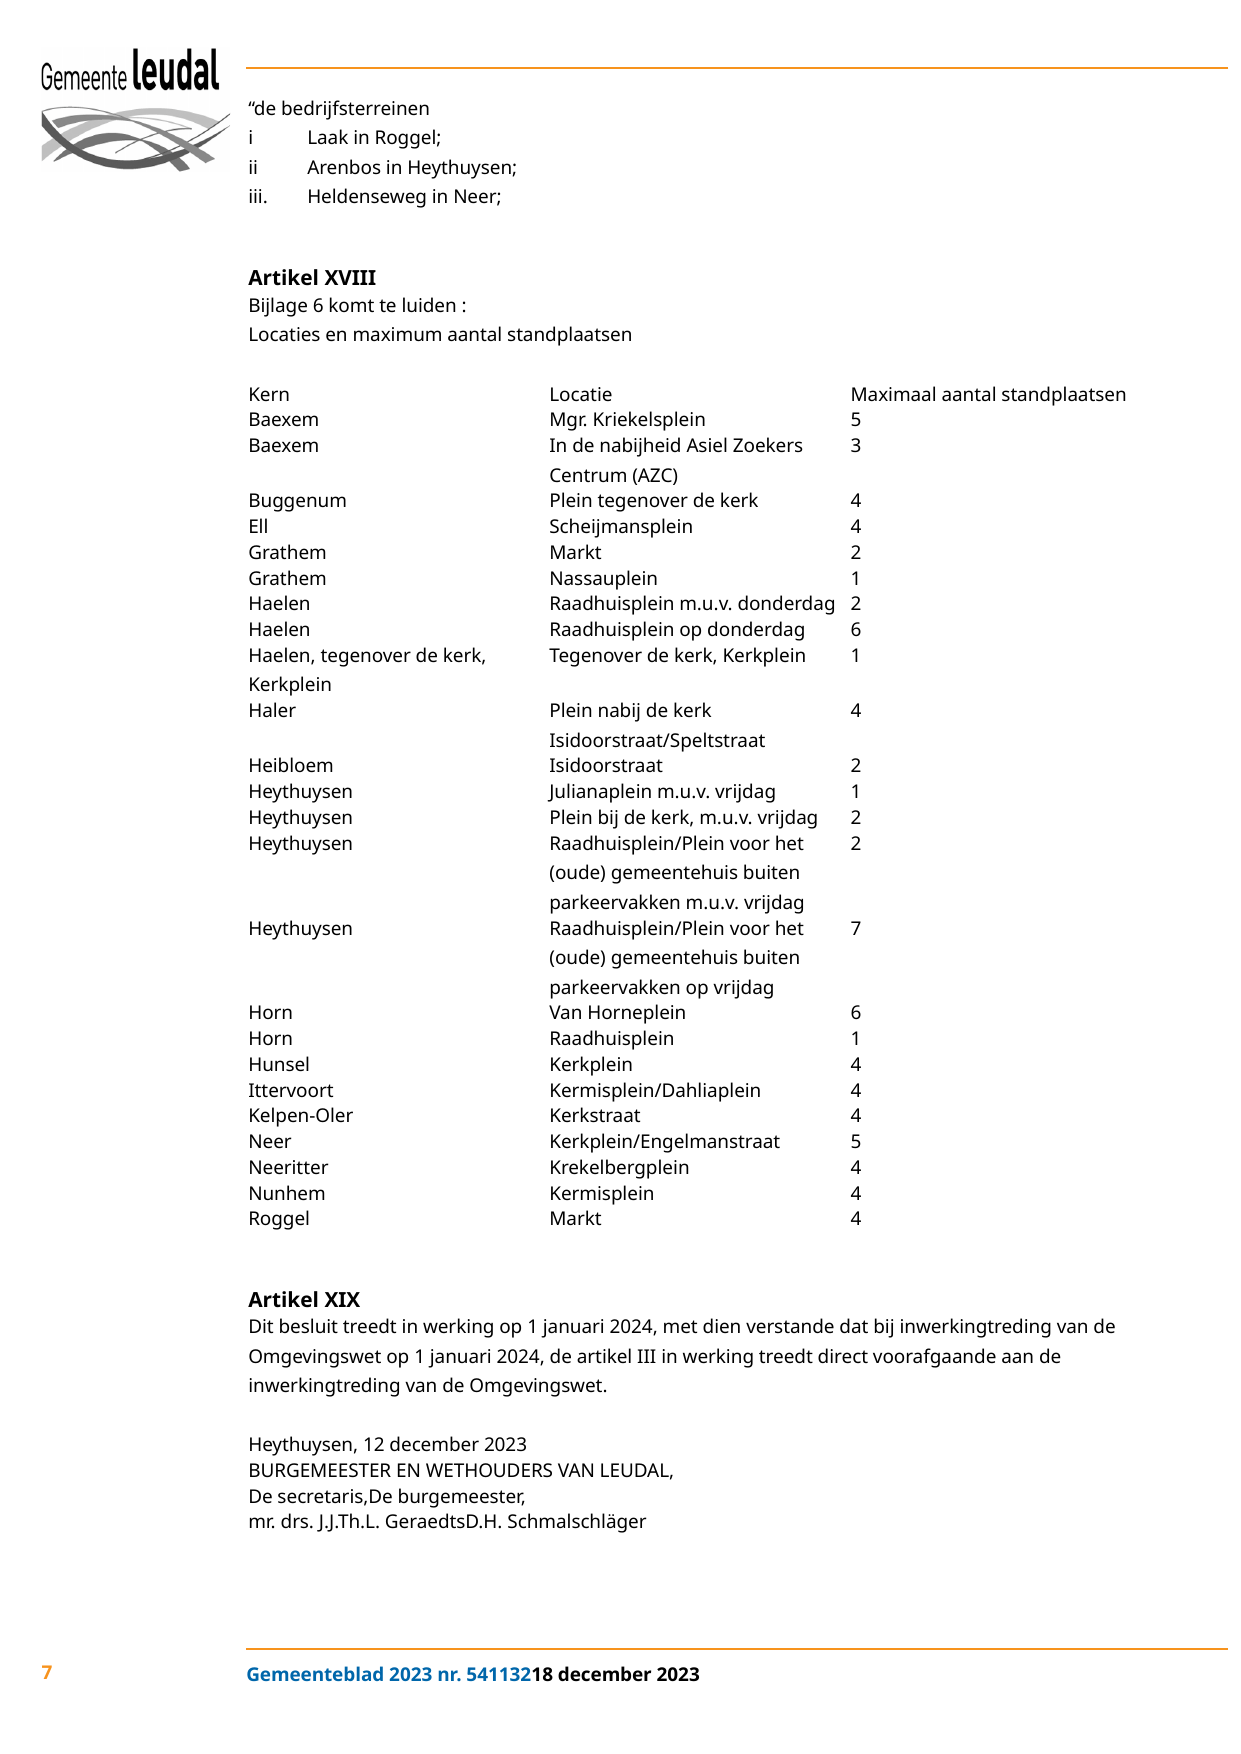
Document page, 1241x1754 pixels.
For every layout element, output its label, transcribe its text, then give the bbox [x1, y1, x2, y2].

table_cell Kerkplein/Engelmanstraat [549, 1128, 850, 1154]
table_cell 6 [850, 616, 1152, 642]
table_cell Kelpen-Oler [248, 1103, 549, 1128]
table_cell Ittervoort [248, 1077, 549, 1102]
table_cell Raadhuisplein m.u.v. donderdag [549, 591, 850, 616]
table_cell Baexem [248, 407, 549, 432]
table_cell Van Horneplein [549, 1000, 850, 1025]
text BURGEMEESTER EN WETHOUDERS VAN LEUDAL, [248, 1457, 1152, 1483]
table_header Maximaal aantal standplaatsen [850, 381, 1152, 407]
text Dit besluit treedt in werking op 1 januari 2024, met dien verstande dat bij inwerkingtreding van de Omgevingswet op 1 januari 2024, de artikel III in werking treedt direct voorafgaande aan de inwerkingtreding van de Omgevingswet. [248, 1313, 1152, 1398]
table_cell 4 [850, 697, 1152, 753]
table_cell Markt [549, 539, 850, 565]
table_cell Heythuysen [248, 804, 549, 830]
table_cell Markt [549, 1205, 850, 1231]
table_cell Nunhem [248, 1180, 549, 1205]
text De secretaris,De burgemeester, [248, 1483, 1152, 1509]
list Arenbos in Heythuysen; [248, 154, 1152, 180]
table_cell Heythuysen [248, 778, 549, 804]
table_cell 5 [850, 407, 1152, 432]
text mr. drs. J.J.Th.L. GeraedtsD.H. Schmalschläger [248, 1509, 1152, 1534]
table_cell 2 [850, 804, 1152, 830]
table_cell Plein nabij de kerk Isidoorstraat/Speltstraat [549, 697, 850, 753]
table_cell Grathem [248, 539, 549, 565]
list Laak in Roggel; [248, 124, 1152, 150]
table_cell Roggel [248, 1205, 549, 1231]
table_cell Horn [248, 1025, 549, 1051]
table_cell 7 [850, 915, 1152, 999]
table_cell 2 [850, 753, 1152, 778]
text Artikel XVIII [248, 263, 1152, 292]
table_cell 4 [850, 1103, 1152, 1128]
text Locaties en maximum aantal standplaatsen [248, 322, 1152, 347]
table_cell 6 [850, 1000, 1152, 1025]
table_cell Raadhuisplein [549, 1025, 850, 1051]
table_cell Kermisplein [549, 1180, 850, 1205]
table_cell Buggenum [248, 488, 549, 513]
table_cell Tegenover de kerk, Kerkplein [549, 642, 850, 697]
table_cell Raadhuisplein/Plein voor het (oude) gemeentehuis buiten parkeervakken op vrijdag [549, 915, 850, 999]
table_cell Raadhuisplein/Plein voor het (oude) gemeentehuis buiten parkeervakken m.u.v. vrijdag [549, 830, 850, 915]
table_cell Haelen, tegenover de kerk, Kerkplein [248, 642, 549, 697]
table_cell Haelen [248, 591, 549, 616]
table_cell Julianaplein m.u.v. vrijdag [549, 778, 850, 804]
table_cell 1 [850, 778, 1152, 804]
table_cell 4 [850, 1051, 1152, 1077]
table_cell Kerkplein [549, 1051, 850, 1077]
table_cell Baexem [248, 432, 549, 488]
table_cell Heythuysen [248, 915, 549, 999]
table_cell 1 [850, 1025, 1152, 1051]
table_header Locatie [549, 381, 850, 407]
table_cell Neer [248, 1128, 549, 1154]
text Artikel XIX [248, 1285, 1152, 1313]
table_cell Haelen [248, 616, 549, 642]
table_cell Haler [248, 697, 549, 753]
table_cell Isidoorstraat [549, 753, 850, 778]
table_cell Scheijmansplein [549, 513, 850, 539]
picture [41, 47, 231, 172]
table_cell Hunsel [248, 1051, 549, 1077]
list Heldenseweg in Neer; [248, 183, 1152, 209]
table_cell Horn [248, 1000, 549, 1025]
table_cell 1 [850, 565, 1152, 591]
table_cell 4 [850, 1205, 1152, 1231]
table_cell 3 [850, 432, 1152, 488]
table_cell 4 [850, 1077, 1152, 1102]
table_cell Krekelbergplein [549, 1154, 850, 1180]
text “de bedrijfsterreinen [248, 95, 1152, 121]
table_cell 1 [850, 642, 1152, 697]
table_cell 4 [850, 513, 1152, 539]
table_cell In de nabijheid Asiel Zoekers Centrum (AZC) [549, 432, 850, 488]
table_cell 2 [850, 539, 1152, 565]
table_cell Heibloem [248, 753, 549, 778]
text Heythuysen, 12 december 2023 [248, 1432, 1152, 1457]
table_cell 5 [850, 1128, 1152, 1154]
text Bijlage 6 komt te luiden : [248, 292, 1152, 318]
table_cell Plein tegenover de kerk [549, 488, 850, 513]
table_cell Mgr. Kriekelsplein [549, 407, 850, 432]
table_cell Heythuysen [248, 830, 549, 915]
table_cell Grathem [248, 565, 549, 591]
table_cell 4 [850, 1180, 1152, 1205]
table_cell Ell [248, 513, 549, 539]
table_cell Plein bij de kerk, m.u.v. vrijdag [549, 804, 850, 830]
table_cell Nassauplein [549, 565, 850, 591]
table_cell Kerkstraat [549, 1103, 850, 1128]
table_cell Raadhuisplein op donderdag [549, 616, 850, 642]
table_cell 2 [850, 830, 1152, 915]
table_header Kern [248, 381, 549, 407]
table_cell Neeritter [248, 1154, 549, 1180]
table_cell 2 [850, 591, 1152, 616]
table_cell 4 [850, 488, 1152, 513]
table_cell 4 [850, 1154, 1152, 1180]
table_cell Kermisplein/Dahliaplein [549, 1077, 850, 1102]
